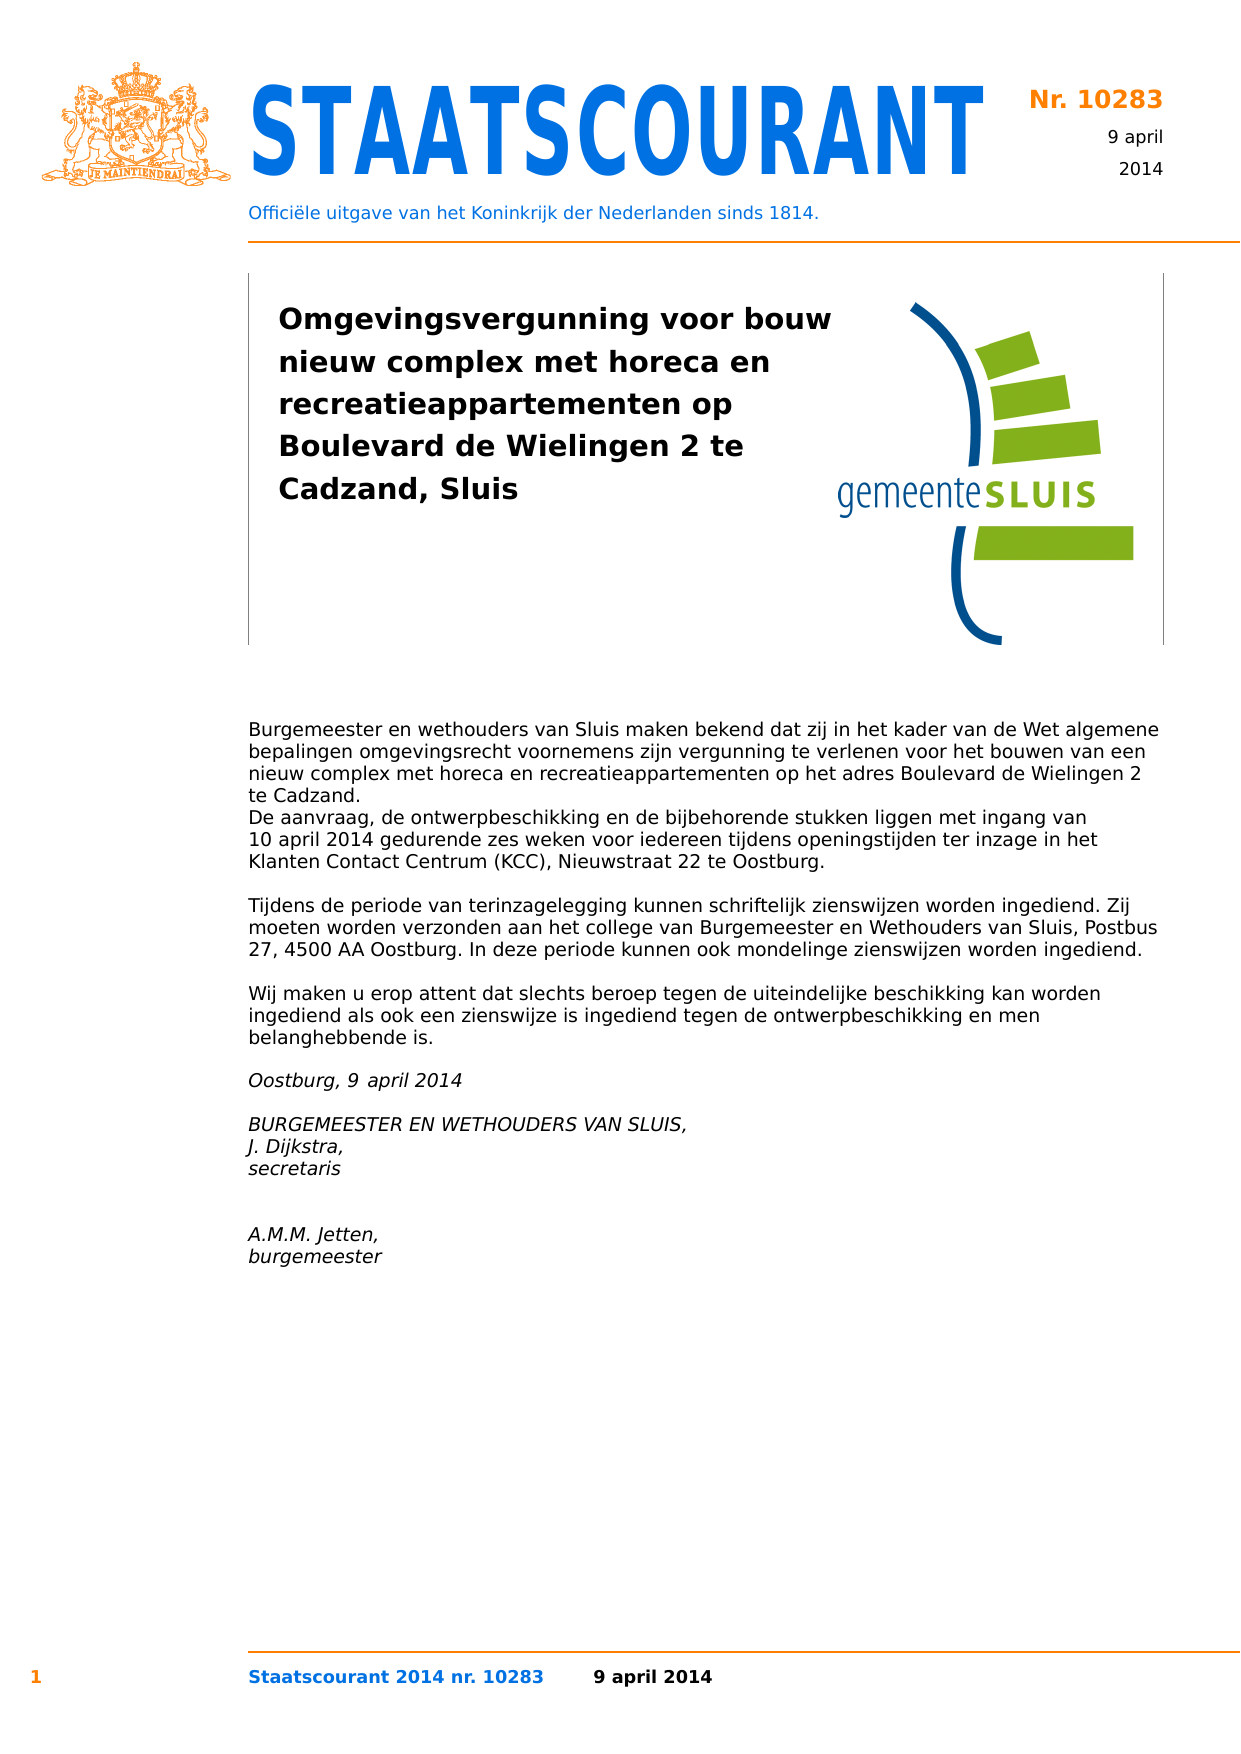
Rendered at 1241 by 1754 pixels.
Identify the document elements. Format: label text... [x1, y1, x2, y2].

table_header [25, 62, 248, 241]
text BURGEMEESTER EN WETHOUDERS VAN SLUIS, J. Dijkstra, secretaris [248, 1114, 1163, 1180]
table_cell 2014 [998, 153, 1240, 203]
picture [41, 62, 231, 186]
table_cell Officiële uitgave van het Koninkrijk der Nederlanden sinds 1814. [248, 203, 1240, 241]
table_cell 9 april [998, 121, 1240, 153]
picture [838, 302, 1134, 645]
subtitle Omgevingsvergunning voor bouw nieuw complex met horeca en recreatieappartementen op Boulevard de Wielingen 2 te Cadzand, Sluis [249, 273, 1163, 645]
text Burgemeester en wethouders van Sluis maken bekend dat zij in het kader van de Wet algemene bepalingen omgevingsrecht voornemens zijn vergunning te verlenen voor het bouwen van een nieuw complex met horeca en recreatieappartementen op het adres Boulevard de Wielingen 2 te Cadzand. [248, 719, 1163, 807]
text A.M.M. Jetten, burgemeester [248, 1202, 1163, 1268]
text Wij maken u erop attent dat slechts beroep tegen de uiteindelijke beschikking kan worden ingediend als ook een zienswijze is ingediend tegen de ontwerpbeschikking en men belanghebbende is. [248, 983, 1163, 1048]
table_header STAATSCOURANT [248, 62, 998, 203]
text De aanvraag, de ontwerpbeschikking en de bijbehorende stukken liggen met ingang van 10 april 2014 gedurende zes weken voor iedereen tijdens openingstijden ter inzage in het Klanten Contact Centrum (KCC), Nieuwstraat 22 te Oostburg. [248, 807, 1163, 873]
text Oostburg, 9 april 2014 [248, 1070, 1163, 1092]
text Tijdens de periode van terinzagelegging kunnen schriftelijk zienswijzen worden ingediend. Zij moeten worden verzonden aan het college van Burgemeester en Wethouders van Sluis, Postbus 27, 4500 AA Oostburg. In deze periode kunnen ook mondelinge zienswijzen worden ingediend. [248, 895, 1163, 961]
table_header Nr. 10283 [998, 62, 1240, 121]
